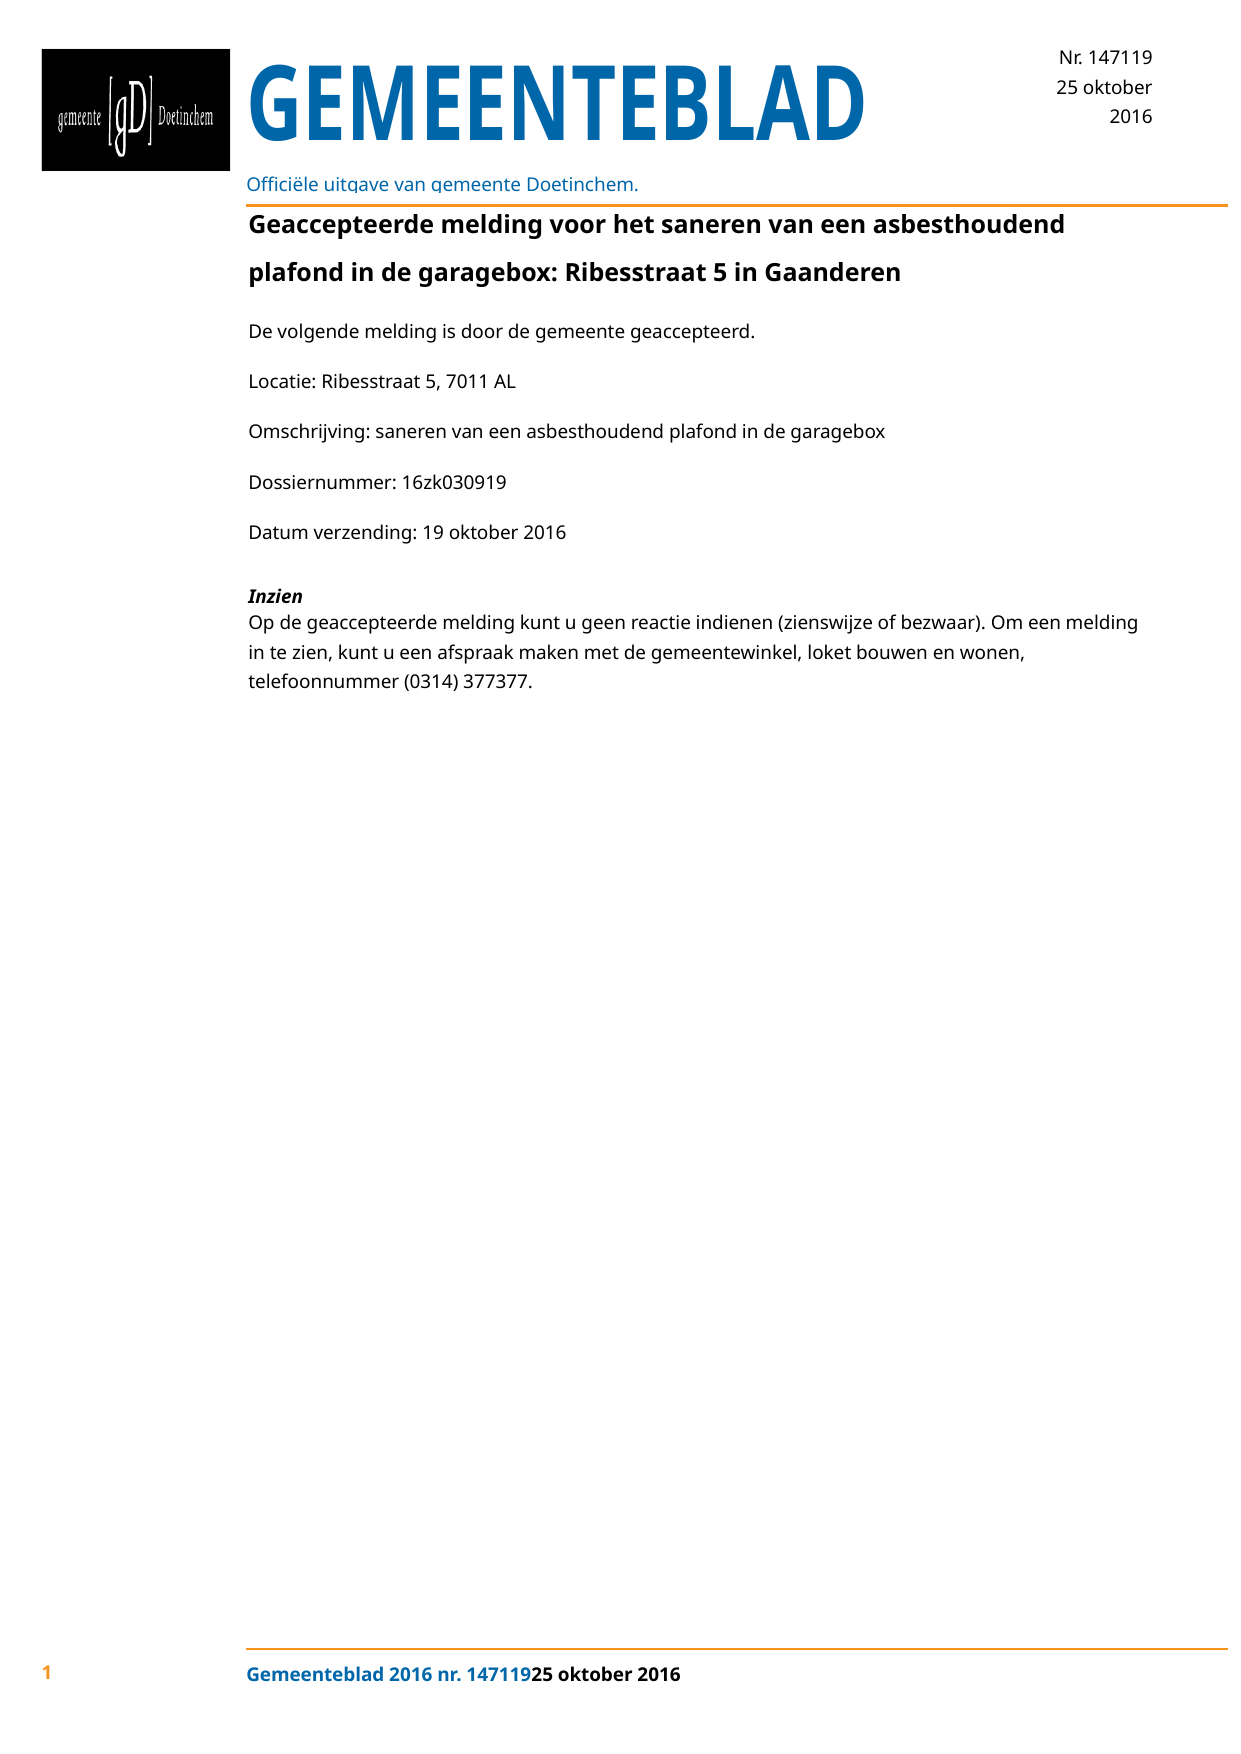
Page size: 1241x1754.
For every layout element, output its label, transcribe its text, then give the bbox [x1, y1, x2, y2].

text Inzien [248, 583, 1152, 609]
text Dossiernummer: 16zk030919 [248, 469, 1152, 495]
text De volgende melding is door de gemeente geaccepteerd. [248, 318, 1152, 344]
text Geaccepteerde melding voor het saneren van een asbesthoudend plafond in de garagebox: Ribesstraat 5 in Gaanderen [248, 207, 1152, 288]
text Op de geaccepteerde melding kunt u geen reactie indienen (zienswijze of bezwaar). Om een melding in te zien, kunt u een afspraak maken met de gemeentewinkel, loket bouwen en wonen, telefoonnummer (0314) 377377. [248, 609, 1152, 694]
text Omschrijving: saneren van een asbesthoudend plafond in de garagebox [248, 419, 1152, 444]
text Datum verzending: 19 oktober 2016 [248, 519, 1152, 545]
picture [41, 47, 231, 172]
text Locatie: Ribesstraat 5, 7011 AL [248, 368, 1152, 394]
